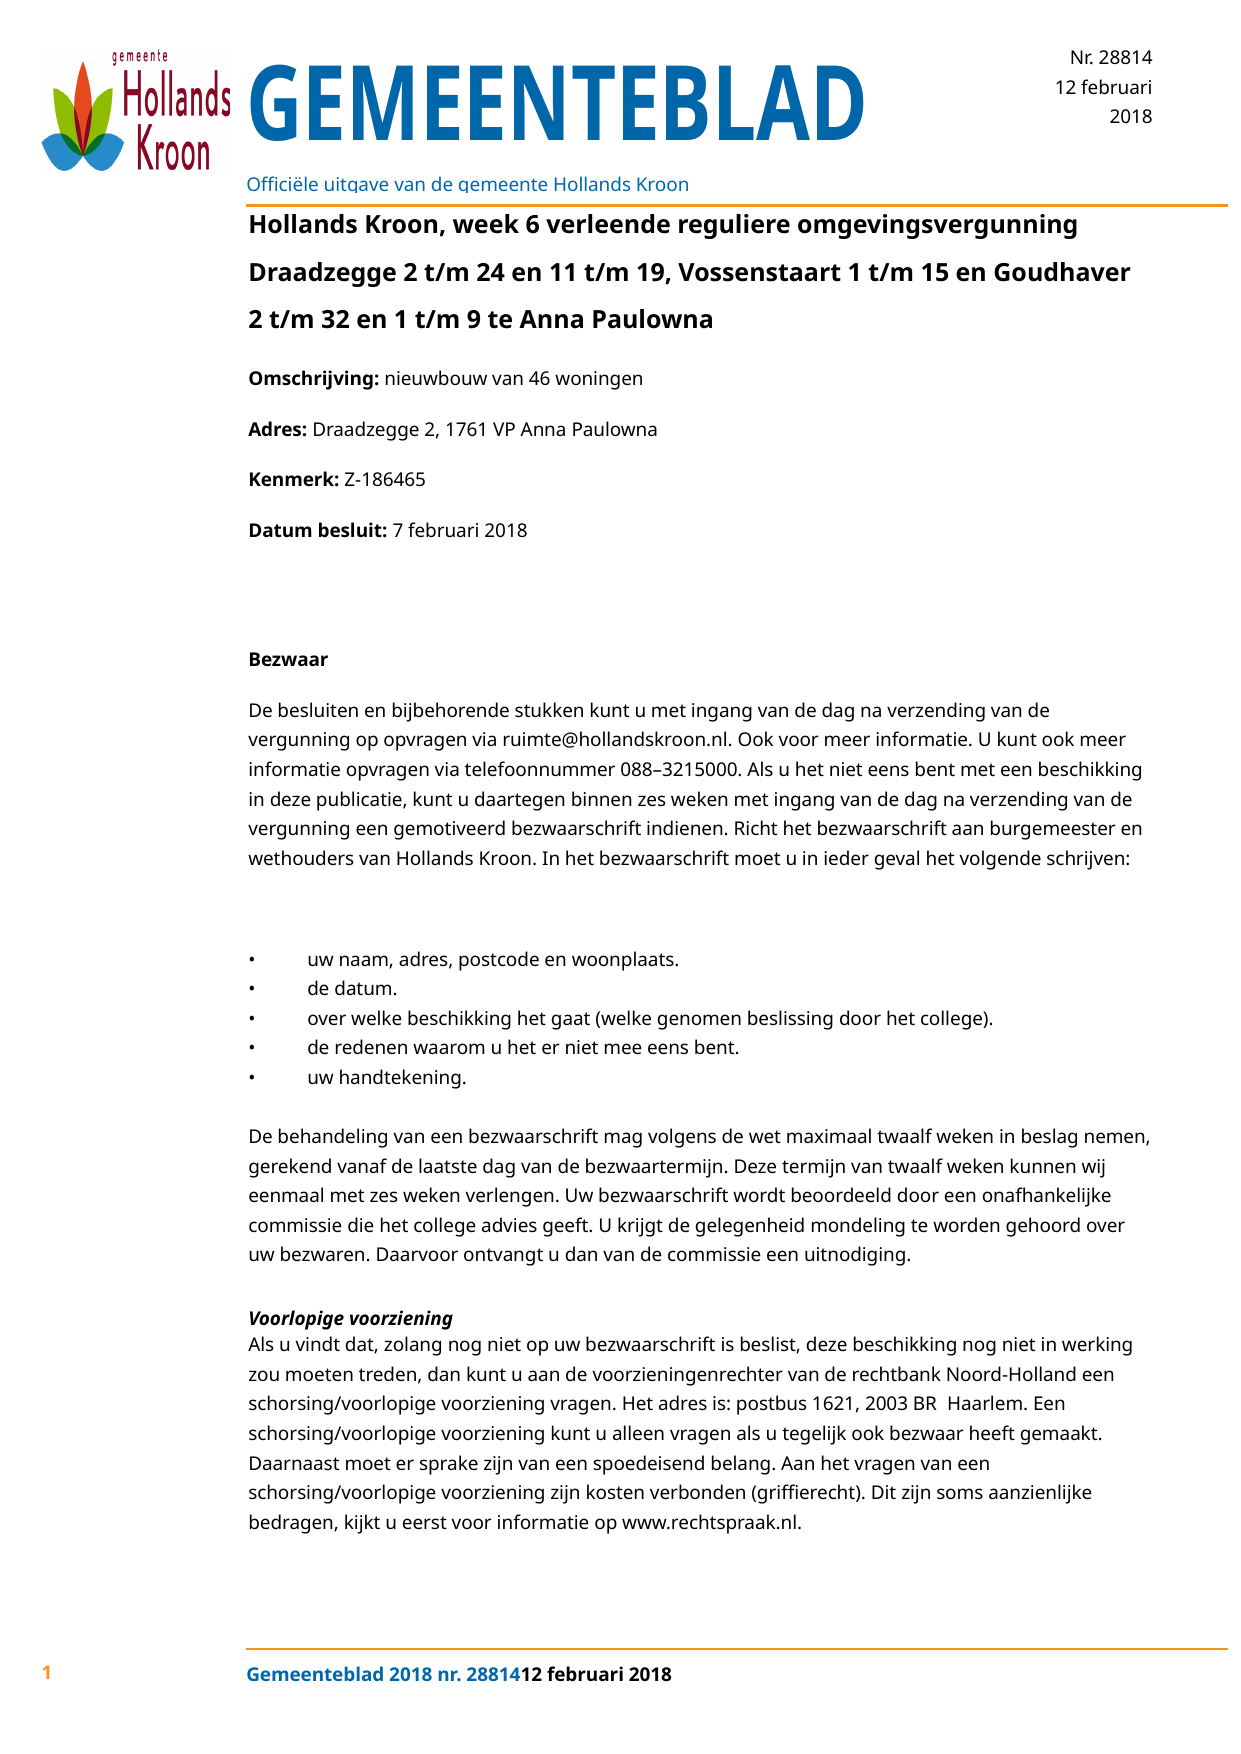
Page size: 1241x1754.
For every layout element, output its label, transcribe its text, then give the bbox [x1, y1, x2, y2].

list de datum. [248, 975, 1152, 1001]
text Adres: Draadzegge 2, 1761 VP Anna Paulowna [248, 416, 1152, 442]
table_header Datum besluit: 7 februari 2018 [248, 517, 700, 543]
text Hollands Kroon, week 6 verleende reguliere omgevingsvergunning Draadzegge 2 t/m 24 en 11 t/m 19, Vossenstaart 1 t/m 15 en Goudhaver 2 t/m 32 en 1 t/m 9 te Anna Paulowna [248, 207, 1152, 336]
text De besluiten en bijbehorende stukken kunt u met ingang van de dag na verzending van de vergunning op opvragen via ruimte@hollandskroon.nl. Ook voor meer informatie. U kunt ook meer informatie opvragen via telefoonnummer 088–3215000. Als u het niet eens bent met een beschikking in deze publicatie, kunt u daartegen binnen zes weken met ingang van de dag na verzending van de vergunning een gemotiveerd bezwaarschrift indienen. Richt het bezwaarschrift aan burgemeester en wethouders van Hollands Kroon. In het bezwaarschrift moet u in ieder geval het volgende schrijven: [248, 697, 1152, 871]
text Bezwaar [248, 647, 1152, 672]
text Omschrijving: nieuwbouw van 46 woningen [248, 366, 1152, 391]
text Als u vindt dat, zolang nog niet op uw bezwaarschrift is beslist, deze beschikking nog niet in werking zou moeten treden, dan kunt u aan de voorzieningenrechter van de rechtbank Noord-Holland een schorsing/voorlopige voorziening vragen. Het adres is: postbus 1621, 2003 BR Haarlem. Een schorsing/voorlopige voorziening kunt u alleen vragen als u tegelijk ook bezwaar heeft gemaakt. Daarnaast moet er sprake zijn van een spoedeisend belang. Aan het vragen van een schorsing/voorlopige voorziening zijn kosten verbonden (griffierecht). Dit zijn soms aanzienlijke bedragen, kijkt u eerst voor informatie op www.rechtspraak.nl. [248, 1331, 1152, 1534]
list over welke beschikking het gaat (welke genomen beslissing door het college). [248, 1005, 1152, 1031]
text Voorlopige voorziening [248, 1306, 1152, 1331]
list de redenen waarom u het er niet mee eens bent. [248, 1034, 1152, 1060]
list uw naam, adres, postcode en woonplaats. [248, 946, 1152, 972]
text De behandeling van een bezwaarschrift mag volgens de wet maximaal twaalf weken in beslag nemen, gerekend vanaf de laatste dag van de bezwaartermijn. Deze termijn van twaalf weken kunnen wij eenmaal met zes weken verlengen. Uw bezwaarschrift wordt beoordeeld door een onafhankelijke commissie die het college advies geeft. U krijgt de gelegenheid mondeling te worden gehoord over uw bezwaren. Daarvoor ontvangt u dan van de commissie een uitnodiging. [248, 1123, 1152, 1267]
text Kenmerk: Z-186465 [248, 466, 1152, 492]
list uw handtekening. [248, 1064, 1152, 1090]
table_header [700, 517, 1152, 543]
picture [41, 47, 231, 172]
